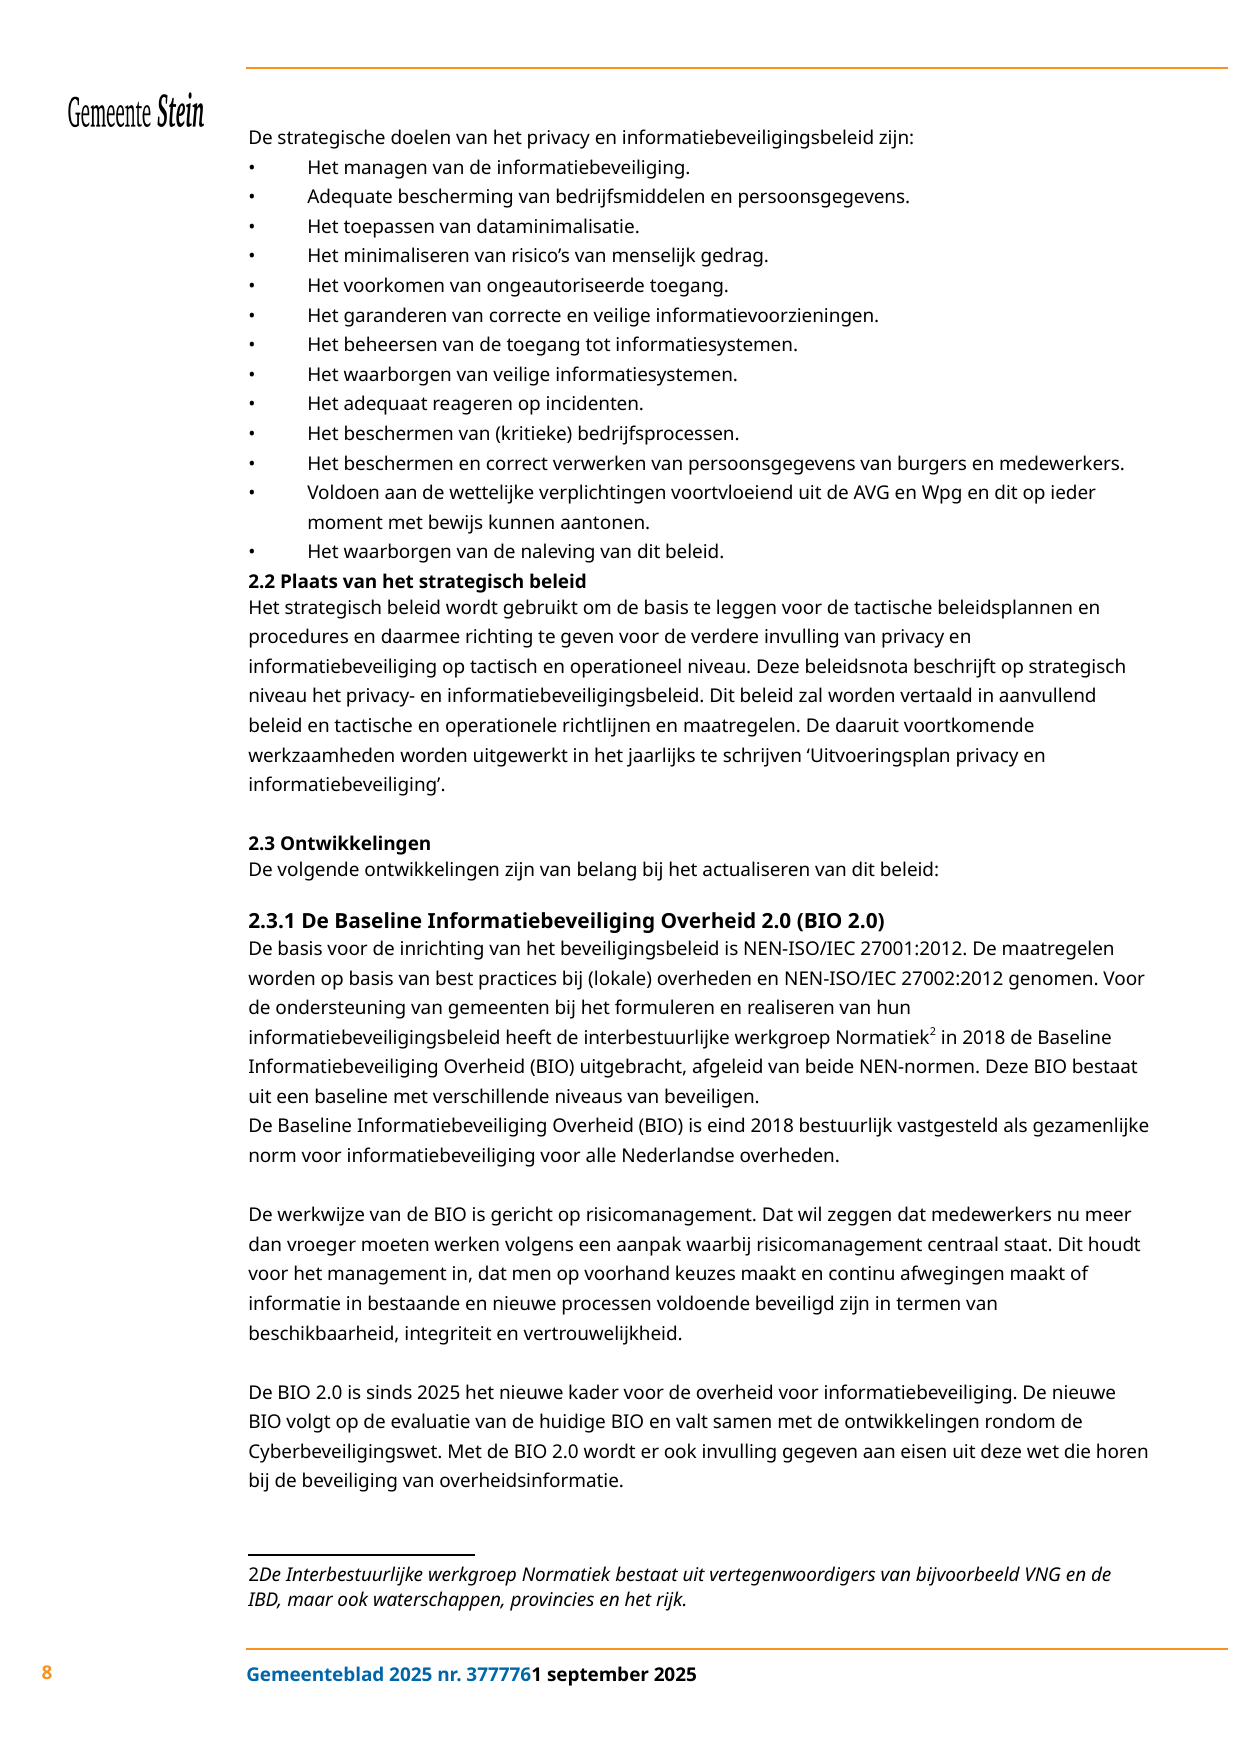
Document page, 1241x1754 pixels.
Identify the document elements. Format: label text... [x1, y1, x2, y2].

text De Interbestuurlijke werkgroep Normatiek bestaat uit vertegenwoordigers van bijvoorbeeld VNG en de IBD, maar ook waterschappen, provincies en het rijk. [248, 1561, 1152, 1612]
text 2.3.1 De Baseline Informatiebeveiliging Overheid 2.0 (BIO 2.0) [248, 907, 1152, 935]
list Het waarborgen van veilige informatiesystemen. [248, 361, 1152, 387]
picture [41, 47, 231, 172]
list Het minimaliseren van risico’s van menselijk gedrag. [248, 243, 1152, 268]
list Het voorkomen van ongeautoriseerde toegang. [248, 272, 1152, 298]
text 2.3 Ontwikkelingen [248, 831, 1152, 856]
list Het managen van de informatiebeveiliging. [248, 154, 1152, 180]
text De basis voor de inrichting van het beveiligingsbeleid is NEN-ISO/IEC 27001:2012. De maatregelen worden op basis van best practices bij (lokale) overheden en NEN-ISO/IEC 27002:2012 genomen. Voor de ondersteuning van gemeenten bij het formuleren en realiseren van hun informatiebeveiligingsbeleid heeft de interbestuurlijke werkgroep Normatiek in 2018 de Baseline Informatiebeveiliging Overheid (BIO) uitgebracht, afgeleid van beide NEN-normen. Deze BIO bestaat uit een baseline met verschillende niveaus van beveiligen. [248, 935, 1152, 1109]
text De strategische doelen van het privacy en informatiebeveiligingsbeleid zijn: [248, 124, 1152, 150]
text De Baseline Informatiebeveiliging Overheid (BIO) is eind 2018 bestuurlijk vastgesteld als gezamenlijke norm voor informatiebeveiliging voor alle Nederlandse overheden. [248, 1113, 1152, 1168]
list Het beheersen van de toegang tot informatiesystemen. [248, 331, 1152, 357]
list Het garanderen van correcte en veilige informatievoorzieningen. [248, 302, 1152, 328]
text De werkwijze van de BIO is gericht op risicomanagement. Dat wil zeggen dat medewerkers nu meer dan vroeger moeten werken volgens een aanpak waarbij risicomanagement centraal staat. Dit houdt voor het management in, dat men op voorhand keuzes maakt en continu afwegingen maakt of informatie in bestaande en nieuwe processen voldoende beveiligd zijn in termen van beschikbaarheid, integriteit en vertrouwelijkheid. [248, 1201, 1152, 1345]
list Het waarborgen van de naleving van dit beleid. [248, 538, 1152, 564]
text Het strategisch beleid wordt gebruikt om de basis te leggen voor de tactische beleidsplannen en procedures en daarmee richting te geven voor de verdere invulling van privacy en informatiebeveiliging op tactisch en operationeel niveau. Deze beleidsnota beschrijft op strategisch niveau het privacy- en informatiebeveiligingsbeleid. Dit beleid zal worden vertaald in aanvullend beleid en tactische en operationele richtlijnen en maatregelen. De daaruit voortkomende werkzaamheden worden uitgewerkt in het jaarlijks te schrijven ‘Uitvoeringsplan privacy en informatiebeveiliging’. [248, 594, 1152, 797]
list Het beschermen van (kritieke) bedrijfsprocessen. [248, 420, 1152, 446]
list Het toepassen van dataminimalisatie. [248, 213, 1152, 239]
list Het adequaat reageren op incidenten. [248, 391, 1152, 416]
list Het beschermen en correct verwerken van persoonsgegevens van burgers en medewerkers. [248, 450, 1152, 476]
list Adequate bescherming van bedrijfsmiddelen en persoonsgegevens. [248, 183, 1152, 209]
text De BIO 2.0 is sinds 2025 het nieuwe kader voor de overheid voor informatiebeveiliging. De nieuwe BIO volgt op de evaluatie van de huidige BIO en valt samen met de ontwikkelingen rondom de Cyberbeveiligingswet. Met de BIO 2.0 wordt er ook invulling gegeven aan eisen uit deze wet die horen bij de beveiliging van overheidsinformatie. [248, 1379, 1152, 1493]
text De volgende ontwikkelingen zijn van belang bij het actualiseren van dit beleid: [248, 856, 1152, 882]
text 2.2 Plaats van het strategisch beleid [248, 568, 1152, 594]
list Voldoen aan de wettelijke verplichtingen voortvloeiend uit de AVG en Wpg en dit op ieder moment met bewijs kunnen aantonen. [248, 479, 1152, 535]
